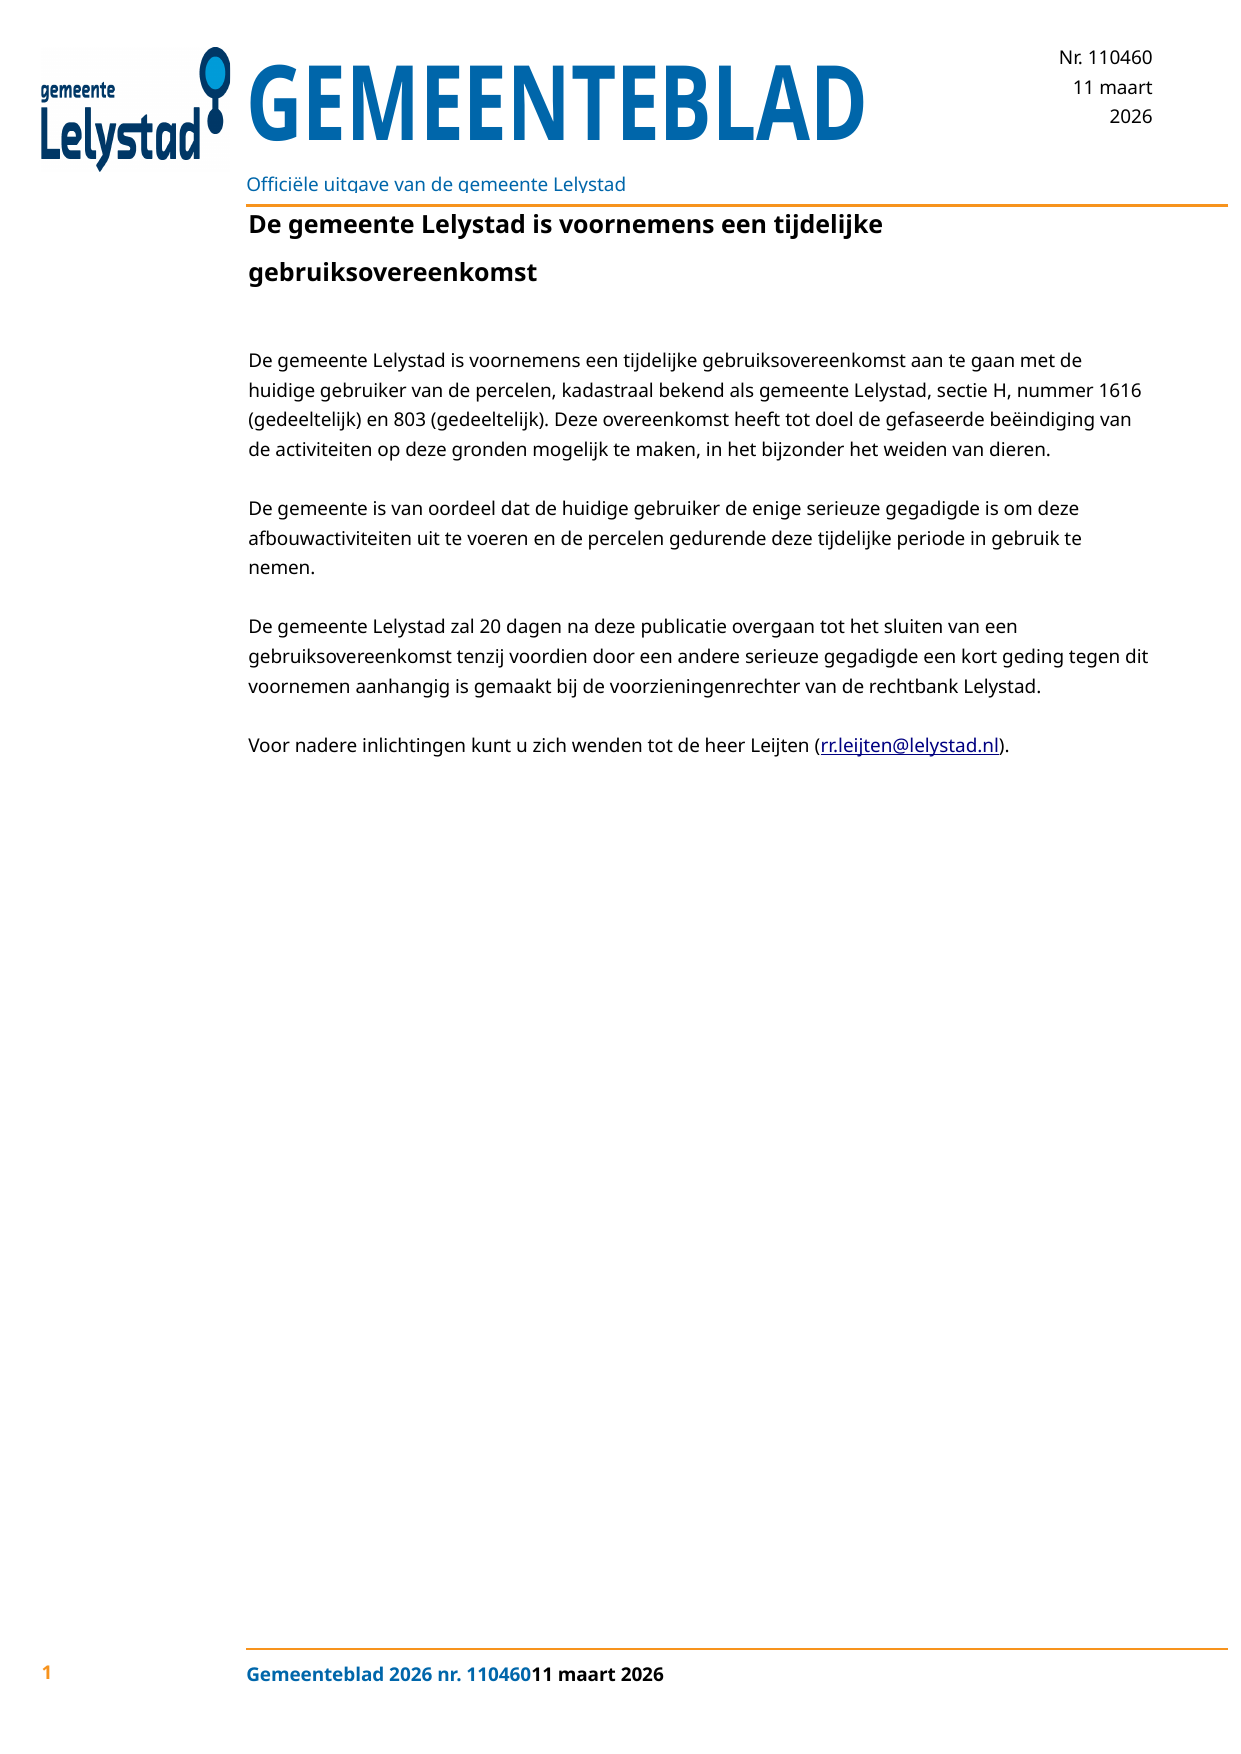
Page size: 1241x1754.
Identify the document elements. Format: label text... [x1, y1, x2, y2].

text De gemeente is van oordeel dat de huidige gebruiker de enige serieuze gegadigde is om deze afbouwactiviteiten uit te voeren en de percelen gedurende deze tijdelijke periode in gebruik te nemen. [248, 495, 1152, 580]
text Voor nadere inlichtingen kunt u zich wenden tot de heer Leijten (rr.leijten@lelystad.nl). [248, 732, 1152, 758]
text De gemeente Lelystad is voornemens een tijdelijke gebruiksovereenkomst [248, 207, 1152, 288]
text De gemeente Lelystad zal 20 dagen na deze publicatie overgaan tot het sluiten van een gebruiksovereenkomst tenzij voordien door een andere serieuze gegadigde een kort geding tegen dit voornemen aanhangig is gemaakt bij de voorzieningenrechter van de rechtbank Lelystad. [248, 614, 1152, 699]
text De gemeente Lelystad is voornemens een tijdelijke gebruiksovereenkomst aan te gaan met de huidige gebruiker van de percelen, kadastraal bekend als gemeente Lelystad, sectie H, nummer 1616 (gedeeltelijk) en 803 (gedeeltelijk). Deze overeenkomst heeft tot doel de gefaseerde beëindiging van de activiteiten op deze gronden mogelijk te maken, in het bijzonder het weiden van dieren. [248, 347, 1152, 462]
picture [41, 47, 231, 172]
